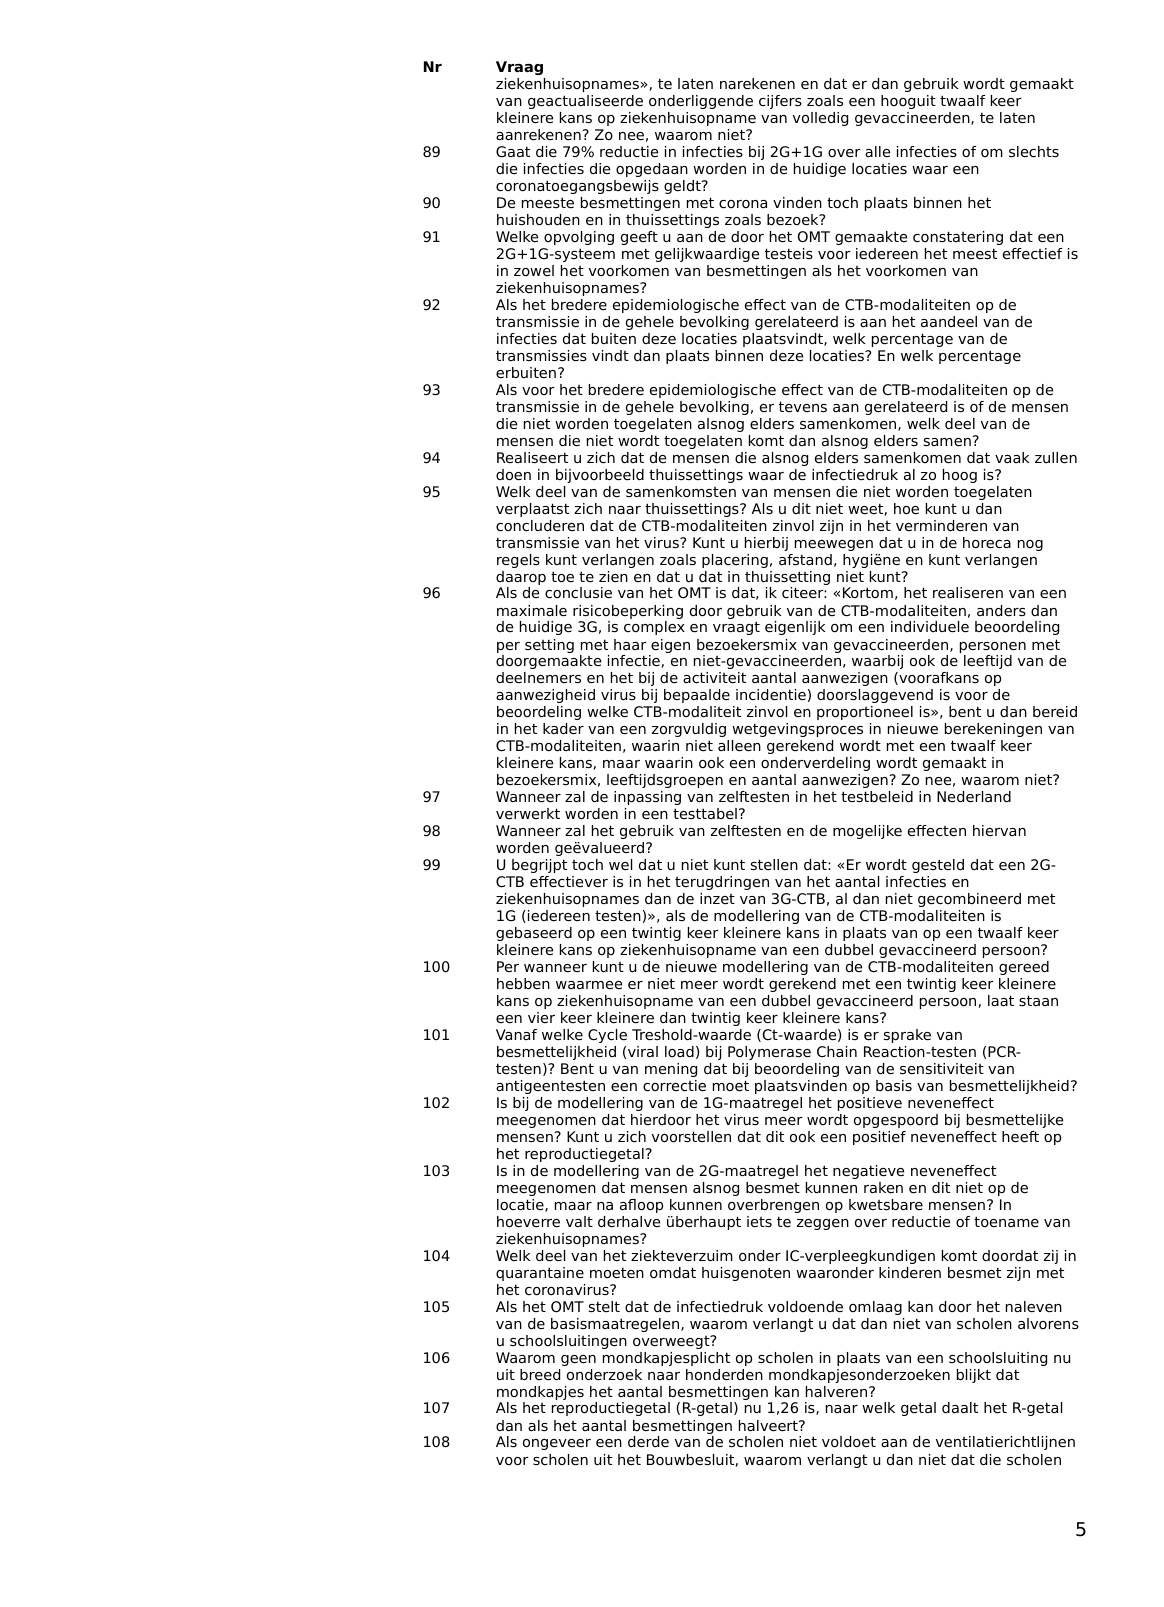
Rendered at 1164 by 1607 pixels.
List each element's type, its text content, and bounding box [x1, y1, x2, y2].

table_cell Welke opvolging geeft u aan de door het OMT gemaakte constatering dat een 2G+1G-systeem met gelijkwaardige testeis voor iedereen het meest effectief is in zowel het voorkomen van besmettingen als het voorkomen van ziekenhuisopnames? [490, 229, 1087, 297]
table_cell Welk deel van de samenkomsten van mensen die niet worden toegelaten verplaatst zich naar thuissettings? Als u dit niet weet, hoe kunt u dan concluderen dat de CTB-modaliteiten zinvol zijn in het verminderen van transmissie van het virus? Kunt u hierbij meewegen dat u in de horeca nog regels kunt verlangen zoals placering, afstand, hygiëne en kunt verlangen daarop toe te zien en dat u dat in thuissetting niet kunt? [490, 484, 1087, 585]
table_cell Is in de modellering van de 2G-maatregel het negatieve neveneffect meegenomen dat mensen alsnog besmet kunnen raken en dit niet op de locatie, maar na afloop kunnen overbrengen op kwetsbare mensen? In hoeverre valt derhalve überhaupt iets te zeggen over reductie of toename van ziekenhuisopnames? [490, 1163, 1087, 1248]
table_cell Wanneer zal de inpassing van zelftesten in het testbeleid in Nederland verwerkt worden in een testtabel? [490, 789, 1087, 823]
table_cell 93 [422, 382, 489, 449]
table_cell Wanneer zal het gebruik van zelftesten en de mogelijke effecten hiervan worden geëvalueerd? [490, 823, 1087, 857]
table_cell 105 [422, 1299, 489, 1349]
table_cell 90 [422, 195, 489, 229]
table_cell De meeste besmettingen met corona vinden toch plaats binnen het huishouden en in thuissettings zoals bezoek? [490, 195, 1087, 229]
table_cell Als het reproductiegetal (R-getal) nu 1,26 is, naar welk getal daalt het R-getal dan als het aantal besmettingen halveert? [490, 1400, 1087, 1434]
table_cell 97 [422, 789, 489, 823]
table_cell Realiseert u zich dat de mensen die alsnog elders samenkomen dat vaak zullen doen in bijvoorbeeld thuissettings waar de infectiedruk al zo hoog is? [490, 450, 1087, 483]
table_cell Als het OMT stelt dat de infectiedruk voldoende omlaag kan door het naleven van de basismaatregelen, waarom verlangt u dat dan niet van scholen alvorens u schoolsluitingen overweegt? [490, 1299, 1087, 1349]
table_cell 102 [422, 1095, 489, 1163]
table_cell Vanaf welke Cycle Treshold-waarde (Ct-waarde) is er sprake van besmettelijkheid (viral load) bij Polymerase Chain Reaction-testen (PCR-testen)? Bent u van mening dat bij beoordeling van de sensitiviteit van antigeentesten een correctie moet plaatsvinden op basis van besmettelijkheid? [490, 1027, 1087, 1095]
table_header Nr [422, 59, 489, 76]
table_cell 99 [422, 857, 489, 959]
table_cell Welk deel van het ziekteverzuim onder IC-verpleegkundigen komt doordat zij in quarantaine moeten omdat huisgenoten waaronder kinderen besmet zijn met het coronavirus? [490, 1248, 1087, 1298]
table_cell Als het bredere epidemiologische effect van de CTB-modaliteiten op de transmissie in de gehele bevolking gerelateerd is aan het aandeel van de infecties dat buiten deze locaties plaatsvindt, welk percentage van de transmissies vindt dan plaats binnen deze locaties? En welk percentage erbuiten? [490, 297, 1087, 382]
table_cell Als de conclusie van het OMT is dat, ik citeer: «Kortom, het realiseren van een maximale risicobeperking door gebruik van de CTB-modaliteiten, anders dan de huidige 3G, is complex en vraagt eigenlijk om een individuele beoordeling per setting met haar eigen bezoekersmix van gevaccineerden, personen met doorgemaakte infectie, en niet-gevaccineerden, waarbij ook de leeftijd van de deelnemers en het bij de activiteit aantal aanwezigen (voorafkans op aanwezigheid virus bij bepaalde incidentie) doorslaggevend is voor de beoordeling welke CTB-modaliteit zinvol en proportioneel is», bent u dan bereid in het kader van een zorgvuldig wetgevingsproces in nieuwe berekeningen van CTB-modaliteiten, waarin niet alleen gerekend wordt met een twaalf keer kleinere kans, maar waarin ook een onderverdeling wordt gemaakt in bezoekersmix, leeftijdsgroepen en aantal aanwezigen? Zo nee, waarom niet? [490, 585, 1087, 789]
table_cell 89 [422, 144, 489, 195]
table_cell Gaat die 79% reductie in infecties bij 2G+1G over alle infecties of om slechts die infecties die opgedaan worden in de huidige locaties waar een coronatoegangsbewijs geldt? [490, 144, 1087, 195]
table_cell 106 [422, 1350, 489, 1400]
table_cell Is bij de modellering van de 1G-maatregel het positieve neveneffect meegenomen dat hierdoor het virus meer wordt opgespoord bij besmettelijke mensen? Kunt u zich voorstellen dat dit ook een positief neveneffect heeft op het reproductiegetal? [490, 1095, 1087, 1163]
table_cell Per wanneer kunt u de nieuwe modellering van de CTB-modaliteiten gereed hebben waarmee er niet meer wordt gerekend met een twintig keer kleinere kans op ziekenhuisopname van een dubbel gevaccineerd persoon, laat staan een vier keer kleinere dan twintig keer kleinere kans? [490, 959, 1087, 1027]
table_cell 94 [422, 450, 489, 483]
table_cell 96 [422, 585, 489, 789]
table_cell Waarom geen mondkapjesplicht op scholen in plaats van een schoolsluiting nu uit breed onderzoek naar honderden mondkapjesonderzoeken blijkt dat mondkapjes het aantal besmettingen kan halveren? [490, 1350, 1087, 1400]
table_cell ziekenhuisopnames», te laten narekenen en dat er dan gebruik wordt gemaakt van geactualiseerde onderliggende cijfers zoals een hooguit twaalf keer kleinere kans op ziekenhuisopname van volledig gevaccineerden, te laten aanrekenen? Zo nee, waarom niet? [490, 76, 1087, 144]
table_cell 92 [422, 297, 489, 382]
table_cell Als voor het bredere epidemiologische effect van de CTB-modaliteiten op de transmissie in de gehele bevolking, er tevens aan gerelateerd is of de mensen die niet worden toegelaten alsnog elders samenkomen, welk deel van de mensen die niet wordt toegelaten komt dan alsnog elders samen? [490, 382, 1087, 449]
table_cell 104 [422, 1248, 489, 1298]
table_cell 95 [422, 484, 489, 585]
table_cell 100 [422, 959, 489, 1027]
table_cell 98 [422, 823, 489, 857]
table_cell Als ongeveer een derde van de scholen niet voldoet aan de ventilatierichtlijnen voor scholen uit het Bouwbesluit, waarom verlangt u dan niet dat die scholen [490, 1434, 1087, 1468]
table_cell 103 [422, 1163, 489, 1248]
table_cell 108 [422, 1434, 489, 1468]
table_cell 91 [422, 229, 489, 297]
table_cell [422, 76, 489, 144]
table_cell 107 [422, 1400, 489, 1434]
table_cell 101 [422, 1027, 489, 1095]
table_cell U begrijpt toch wel dat u niet kunt stellen dat: «Er wordt gesteld dat een 2G-CTB effectiever is in het terugdringen van het aantal infecties en ziekenhuisopnames dan de inzet van 3G-CTB, al dan niet gecombineerd met 1G (iedereen testen)», als de modellering van de CTB-modaliteiten is gebaseerd op een twintig keer kleinere kans in plaats van op een twaalf keer kleinere kans op ziekenhuisopname van een dubbel gevaccineerd persoon? [490, 857, 1087, 959]
table_header Vraag [490, 59, 1087, 76]
